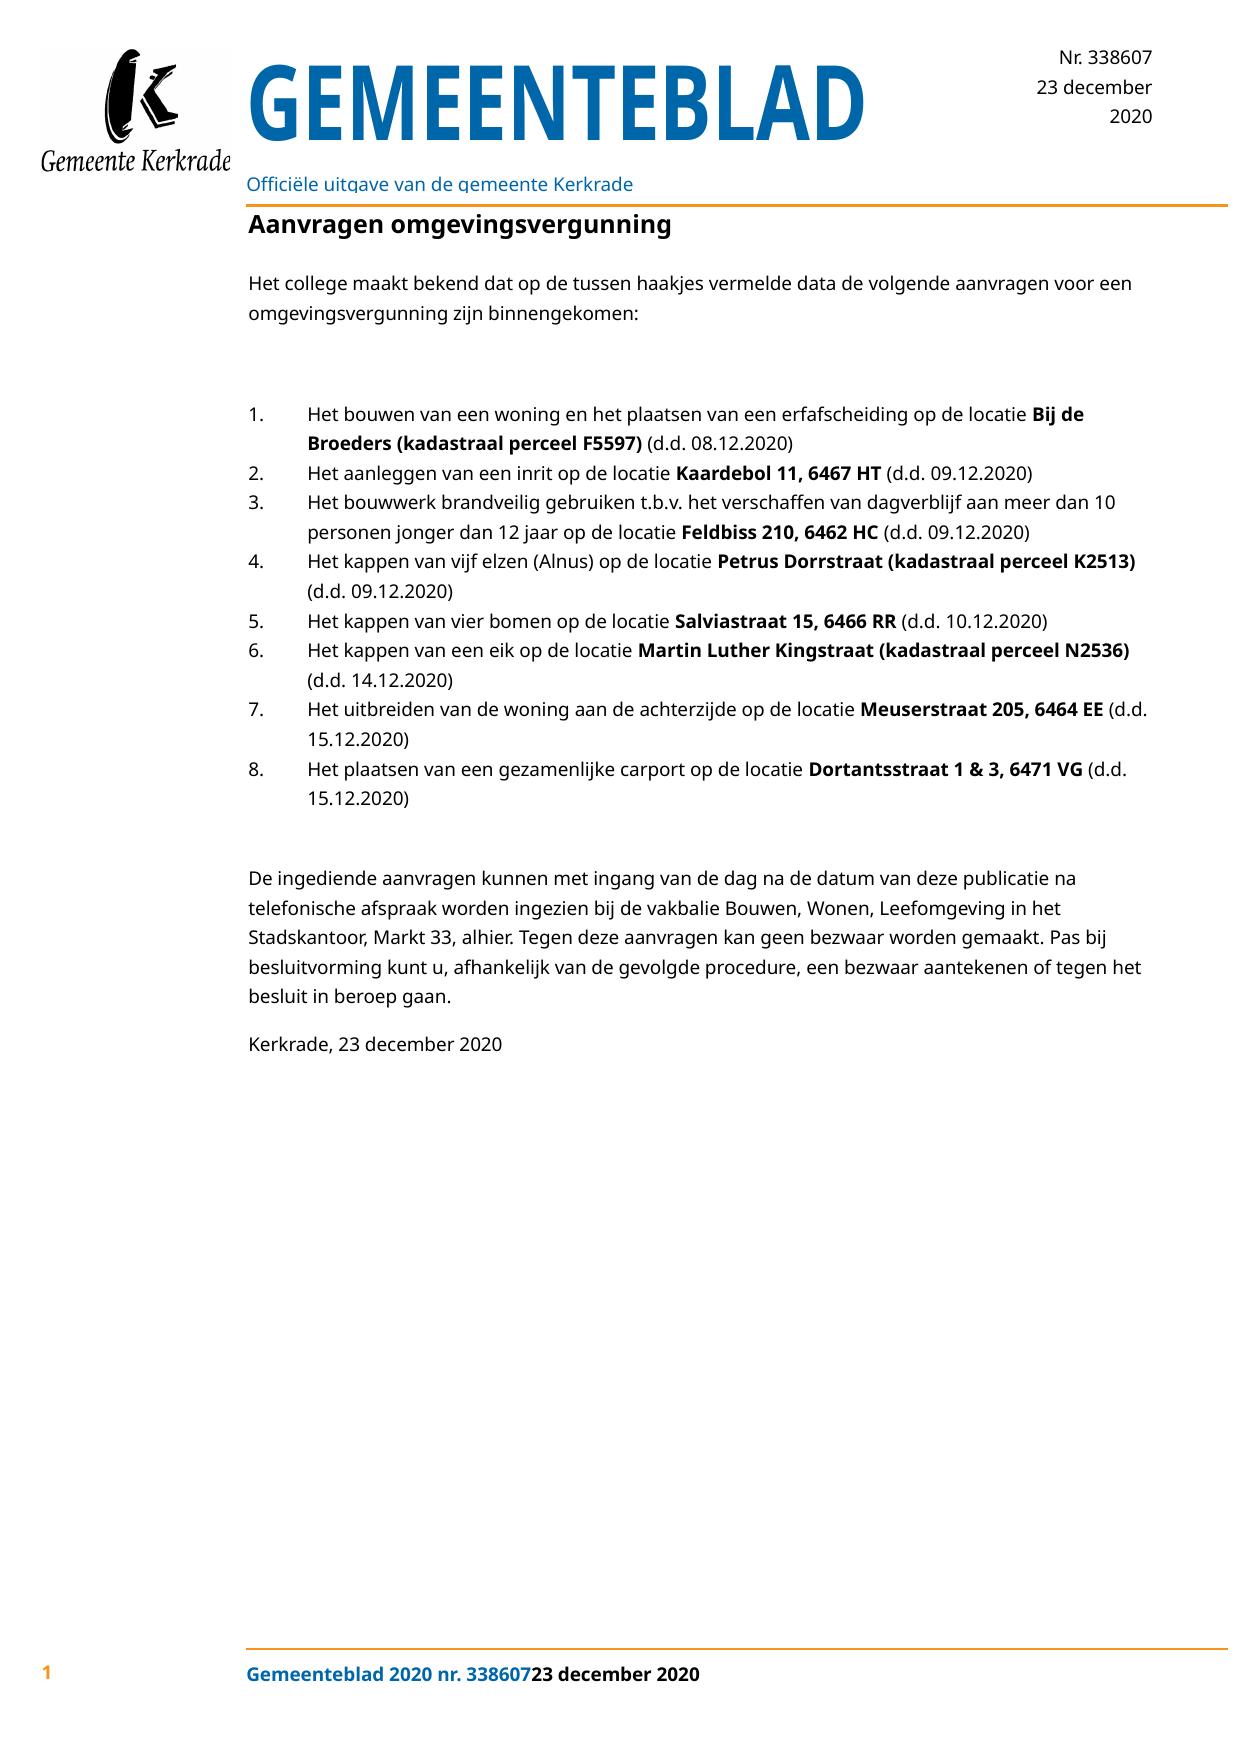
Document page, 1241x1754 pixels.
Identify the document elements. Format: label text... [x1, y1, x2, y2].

text Kerkrade, 23 december 2020 [248, 1031, 1152, 1057]
picture [41, 47, 231, 172]
list Het kappen van vijf elzen (Alnus) op de locatie Petrus Dorrstraat (kadastraal perceel K2513) (d.d. 09.12.2020) [248, 549, 1152, 604]
list Het aanleggen van een inrit op de locatie Kaardebol 11, 6467 HT (d.d. 09.12.2020) [248, 460, 1152, 486]
text Het college maakt bekend dat op de tussen haakjes vermelde data de volgende aanvragen voor een omgevingsvergunning zijn binnengekomen: [248, 270, 1152, 326]
list Het kappen van vier bomen op de locatie Salviastraat 15, 6466 RR (d.d. 10.12.2020) [248, 608, 1152, 633]
list Het bouwen van een woning en het plaatsen van een erfafscheiding op de locatie Bij de Broeders (kadastraal perceel F5597) (d.d. 08.12.2020) [248, 401, 1152, 456]
list Het bouwwerk brandveilig gebruiken t.b.v. het verschaffen van dagverblijf aan meer dan 10 personen jonger dan 12 jaar op de locatie Feldbiss 210, 6462 HC (d.d. 09.12.2020) [248, 489, 1152, 545]
list Het kappen van een eik op de locatie Martin Luther Kingstraat (kadastraal perceel N2536) (d.d. 14.12.2020) [248, 637, 1152, 693]
text Aanvragen omgevingsvergunning [248, 207, 1152, 241]
list Het uitbreiden van de woning aan de achterzijde op de locatie Meuserstraat 205, 6464 EE (d.d. 15.12.2020) [248, 697, 1152, 752]
list Het plaatsen van een gezamenlijke carport op de locatie Dortantsstraat 1 & 3, 6471 VG (d.d. 15.12.2020) [248, 756, 1152, 811]
text De ingediende aanvragen kunnen met ingang van de dag na de datum van deze publicatie na telefonische afspraak worden ingezien bij de vakbalie Bouwen, Wonen, Leefomgeving in het Stadskantoor, Markt 33, alhier. Tegen deze aanvragen kan geen bezwaar worden gemaakt. Pas bij besluitvorming kunt u, afhankelijk van de gevolgde procedure, een bezwaar aantekenen of tegen het besluit in beroep gaan. [248, 865, 1152, 1009]
